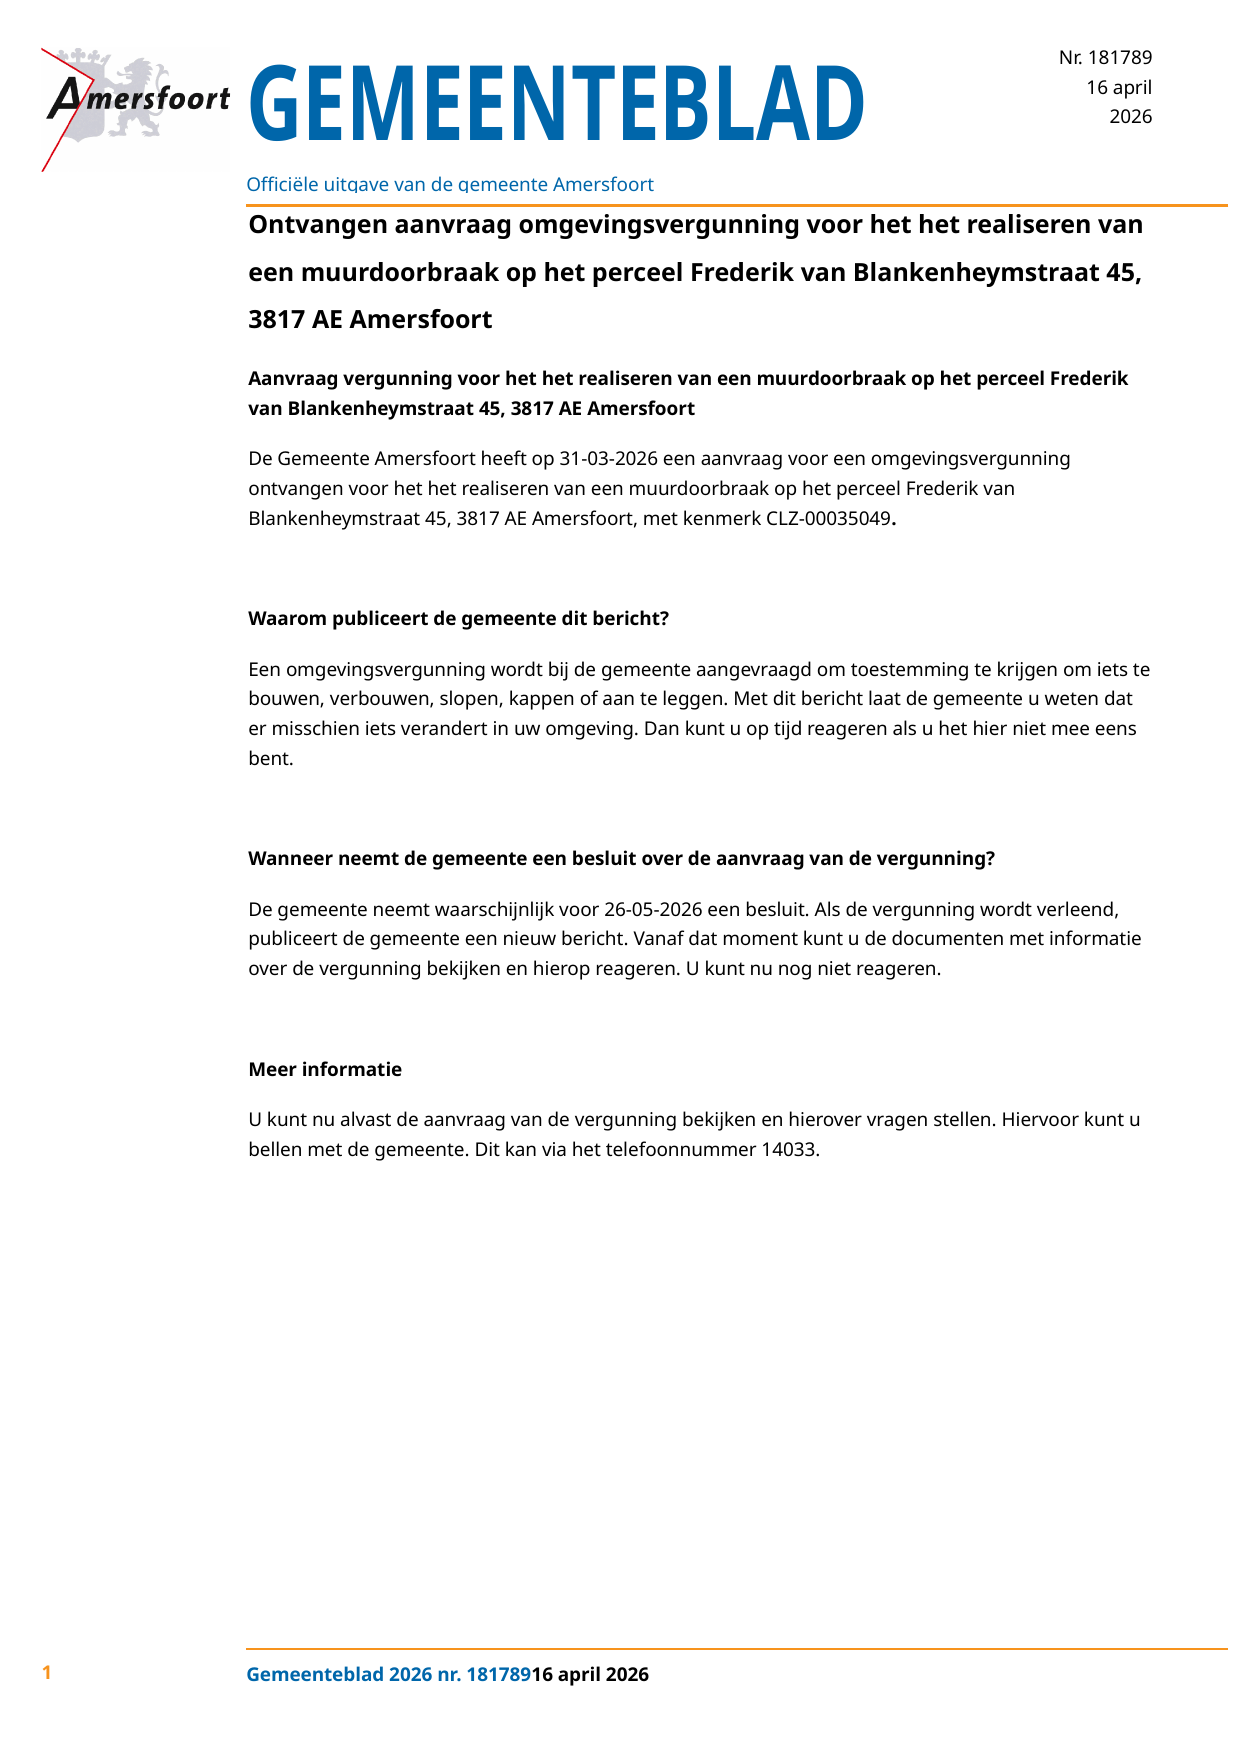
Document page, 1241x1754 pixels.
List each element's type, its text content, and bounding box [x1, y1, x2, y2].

text U kunt nu alvast de aanvraag van de vergunning bekijken en hierover vragen stellen. Hiervoor kunt u bellen met de gemeente. Dit kan via het telefoonnummer 14033. [248, 1106, 1152, 1162]
picture [41, 47, 231, 172]
text De gemeente neemt waarschijnlijk voor 26-05-2026 een besluit. Als de vergunning wordt verleend, publiceert de gemeente een nieuw bericht. Vanaf dat moment kunt u de documenten met informatie over de vergunning bekijken en hierop reageren. U kunt nu nog niet reageren. [248, 896, 1152, 981]
text Meer informatie [248, 1056, 1152, 1082]
text Wanneer neemt de gemeente een besluit over de aanvraag van de vergunning? [248, 846, 1152, 871]
text De Gemeente Amersfoort heeft op 31-03-2026 een aanvraag voor een omgevingsvergunning ontvangen voor het het realiseren van een muurdoorbraak op het perceel Frederik van Blankenheymstraat 45, 3817 AE Amersfoort, met kenmerk CLZ-00035049. [248, 446, 1152, 530]
text Waarom publiceert de gemeente dit bericht? [248, 606, 1152, 631]
text Ontvangen aanvraag omgevingsvergunning voor het het realiseren van een muurdoorbraak op het perceel Frederik van Blankenheymstraat 45, 3817 AE Amersfoort [248, 207, 1152, 336]
text Aanvraag vergunning voor het het realiseren van een muurdoorbraak op het perceel Frederik van Blankenheymstraat 45, 3817 AE Amersfoort [248, 366, 1152, 421]
text Een omgevingsvergunning wordt bij de gemeente aangevraagd om toestemming te krijgen om iets te bouwen, verbouwen, slopen, kappen of aan te leggen. Met dit bericht laat de gemeente u weten dat er misschien iets verandert in uw omgeving. Dan kunt u op tijd reageren als u het hier niet mee eens bent. [248, 656, 1152, 770]
